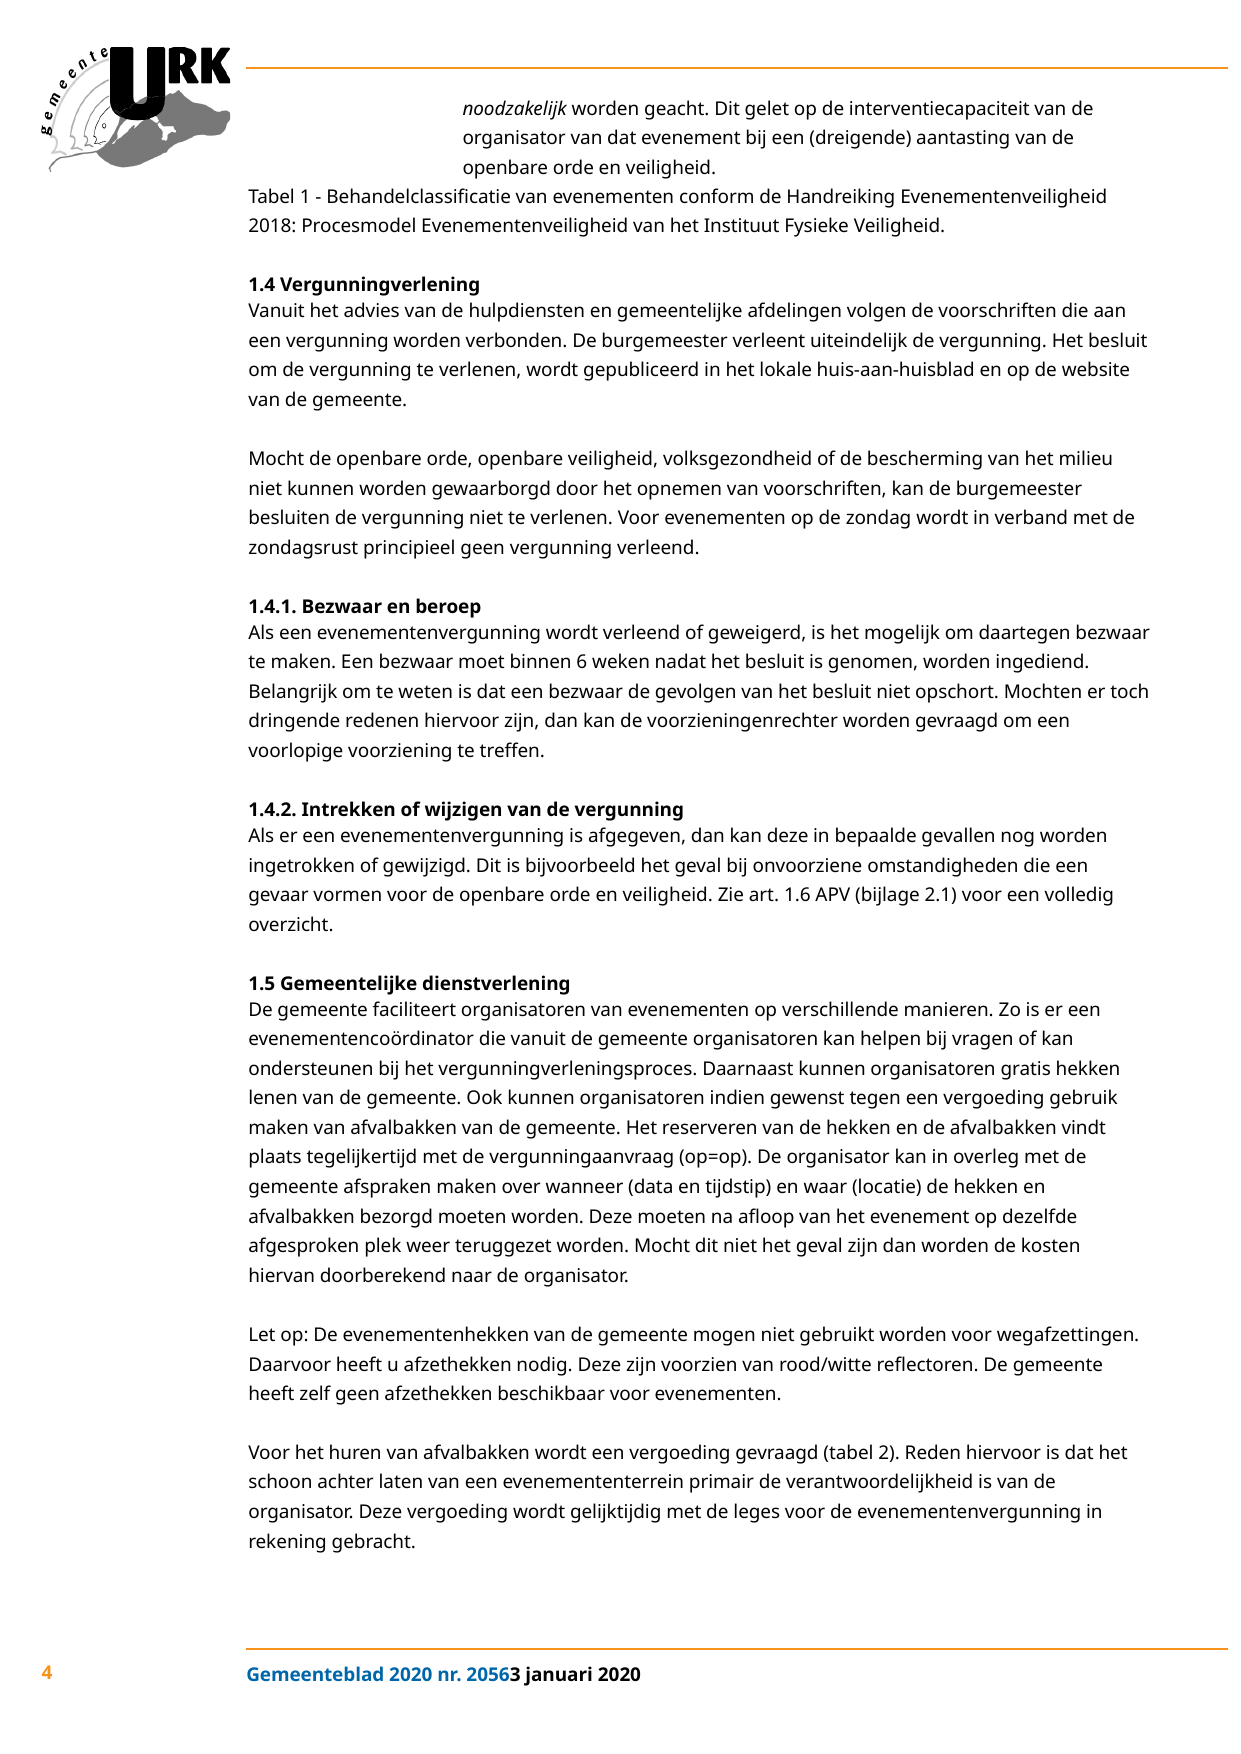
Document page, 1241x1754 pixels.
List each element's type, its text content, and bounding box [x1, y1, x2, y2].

text De gemeente faciliteert organisatoren van evenementen op verschillende manieren. Zo is er een evenementencoördinator die vanuit de gemeente organisatoren kan helpen bij vragen of kan ondersteunen bij het vergunningverleningsproces. Daarnaast kunnen organisatoren gratis hekken lenen van de gemeente. Ook kunnen organisatoren indien gewenst tegen een vergoeding gebruik maken van afvalbakken van de gemeente. Het reserveren van de hekken en de afvalbakken vindt plaats tegelijkertijd met de vergunningaanvraag (op=op). De organisator kan in overleg met de gemeente afspraken maken over wanneer (data en tijdstip) en waar (locatie) de hekken en afvalbakken bezorgd moeten worden. Deze moeten na afloop van het evenement op dezelfde afgesproken plek weer teruggezet worden. Mocht dit niet het geval zijn dan worden de kosten hiervan doorberekend naar de organisator. [248, 996, 1152, 1288]
table_header Let op: De evenementenhekken van de gemeente mogen niet gebruikt worden voor wegafzettingen. Daarvoor heeft u afzethekken nodig. Deze zijn voorzien van rood/witte reflectoren. De gemeente heeft zelf geen afzethekken beschikbaar voor evenementen. [248, 1321, 1152, 1406]
text 1.4.1. Bezwaar en beroep [248, 593, 1152, 619]
text Als er een evenementenvergunning is afgegeven, dan kan deze in bepaalde gevallen nog worden ingetrokken of gewijzigd. Dit is bijvoorbeeld het geval bij onvoorziene omstandigheden die een gevaar vormen voor de openbare orde en veiligheid. Zie art. 1.6 APV (bijlage 2.1) voor een volledig overzicht. [248, 822, 1152, 937]
table_cell noodzakelijk worden geacht. Dit gelet op de interventiecapaciteit van de organisator van dat evenement bij een (dreigende) aantasting van de openbare orde en veiligheid. [462, 95, 1152, 180]
text 1.4 Vergunningverlening [248, 272, 1152, 297]
picture [41, 47, 231, 172]
text Tabel 1 - Behandelclassificatie van evenementen conform de Handreiking Evenementenveiligheid 2018: Procesmodel Evenementenveiligheid van het Instituut Fysieke Veiligheid. [248, 183, 1152, 238]
text 1.4.2. Intrekken of wijzigen van de vergunning [248, 796, 1152, 822]
text Vanuit het advies van de hulpdiensten en gemeentelijke afdelingen volgen de voorschriften die aan een vergunning worden verbonden. De burgemeester verleent uiteindelijk de vergunning. Het besluit om de vergunning te verlenen, wordt gepubliceerd in het lokale huis-aan-huisblad en op de website van de gemeente. [248, 297, 1152, 412]
text Als een evenementenvergunning wordt verleend of geweigerd, is het mogelijk om daartegen bezwaar te maken. Een bezwaar moet binnen 6 weken nadat het besluit is genomen, worden ingediend. Belangrijk om te weten is dat een bezwaar de gevolgen van het besluit niet opschort. Mochten er toch dringende redenen hiervoor zijn, dan kan de voorzieningenrechter worden gevraagd om een voorlopige voorziening te treffen. [248, 619, 1152, 763]
text 1.5 Gemeentelijke dienstverlening [248, 970, 1152, 996]
text Voor het huren van afvalbakken wordt een vergoeding gevraagd (tabel 2). Reden hiervoor is dat het schoon achter laten van een evenemententerrein primair de verantwoordelijkheid is van de organisator. Deze vergoeding wordt gelijktijdig met de leges voor de evenementenvergunning in rekening gebracht. [248, 1439, 1152, 1553]
table_cell [248, 95, 462, 180]
text Mocht de openbare orde, openbare veiligheid, volksgezondheid of de bescherming van het milieu niet kunnen worden gewaarborgd door het opnemen van voorschriften, kan de burgemeester besluiten de vergunning niet te verlenen. Voor evenementen op de zondag wordt in verband met de zondagsrust principieel geen vergunning verleend. [248, 445, 1152, 560]
